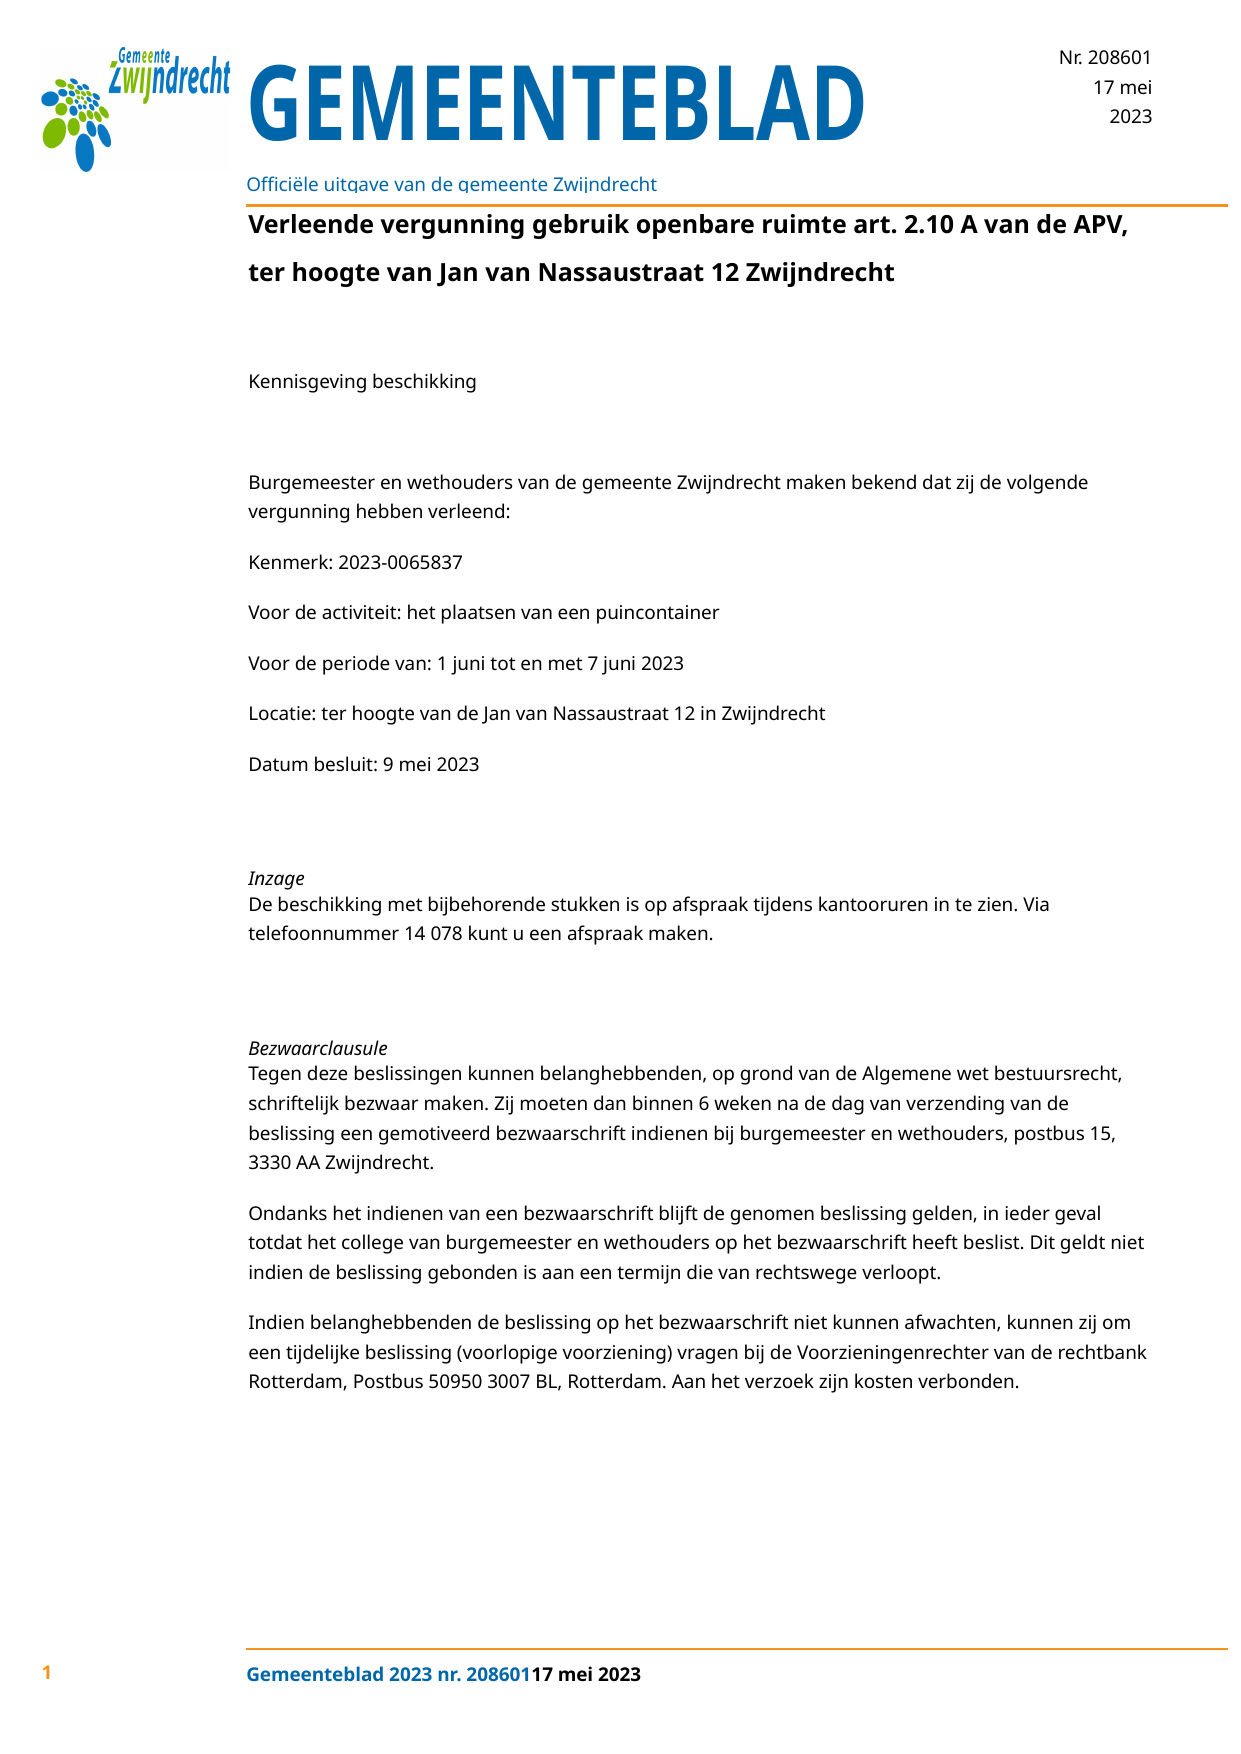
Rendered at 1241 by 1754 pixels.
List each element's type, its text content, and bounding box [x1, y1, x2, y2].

text Locatie: ter hoogte van de Jan van Nassaustraat 12 in Zwijndrecht [248, 700, 1152, 726]
text Voor de periode van: 1 juni tot en met 7 juni 2023 [248, 650, 1152, 676]
text Inzage [248, 865, 1152, 891]
text Ondanks het indienen van een bezwaarschrift blijft de genomen beslissing gelden, in ieder geval totdat het college van burgemeester en wethouders op het bezwaarschrift heeft beslist. Dit geldt niet indien de beslissing gebonden is aan een termijn die van rechtswege verloopt. [248, 1200, 1152, 1285]
picture [41, 47, 231, 172]
text Indien belanghebbenden de beslissing op het bezwaarschrift niet kunnen afwachten, kunnen zij om een tijdelijke beslissing (voorlopige voorziening) vragen bij de Voorzieningenrechter van de rechtbank Rotterdam, Postbus 50950 3007 BL, Rotterdam. Aan het verzoek zijn kosten verbonden. [248, 1309, 1152, 1394]
text Verleende vergunning gebruik openbare ruimte art. 2.10 A van de APV, ter hoogte van Jan van Nassaustraat 12 Zwijndrecht [248, 207, 1152, 288]
text Voor de activiteit: het plaatsen van een puincontainer [248, 599, 1152, 625]
text Kenmerk: 2023-0065837 [248, 549, 1152, 575]
text Datum besluit: 9 mei 2023 [248, 751, 1152, 777]
text Kennisgeving beschikking [248, 368, 1152, 394]
text Burgemeester en wethouders van de gemeente Zwijndrecht maken bekend dat zij de volgende vergunning hebben verleend: [248, 469, 1152, 524]
text Bezwaarclausule [248, 1035, 1152, 1061]
text Tegen deze beslissingen kunnen belanghebbenden, op grond van de Algemene wet bestuursrecht, schriftelijk bezwaar maken. Zij moeten dan binnen 6 weken na de dag van verzending van de beslissing een gemotiveerd bezwaarschrift indienen bij burgemeester en wethouders, postbus 15, 3330 AA Zwijndrecht. [248, 1061, 1152, 1175]
text De beschikking met bijbehorende stukken is op afspraak tijdens kantooruren in te zien. Via telefoonnummer 14 078 kunt u een afspraak maken. [248, 891, 1152, 946]
